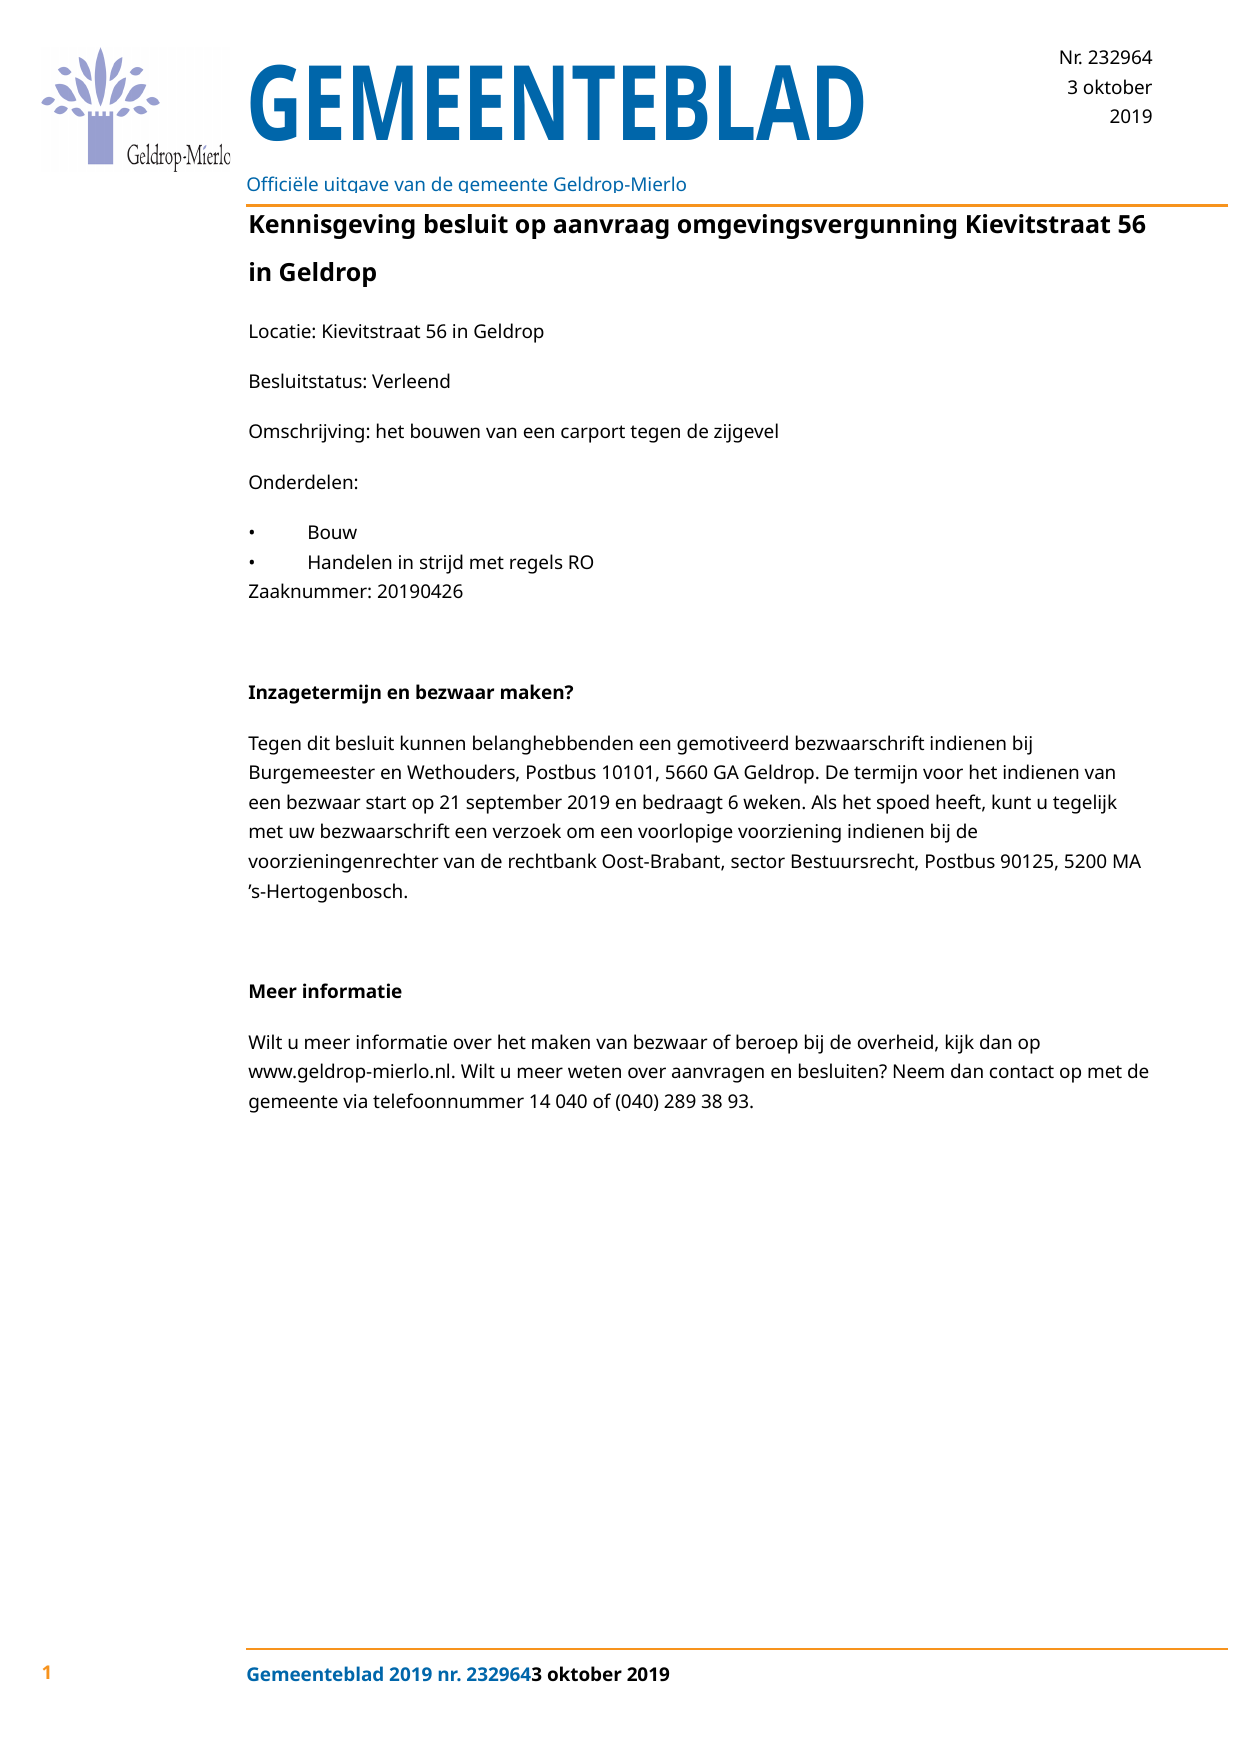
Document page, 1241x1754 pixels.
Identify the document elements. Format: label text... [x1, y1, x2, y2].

text Omschrijving: het bouwen van een carport tegen de zijgevel [248, 419, 1152, 444]
text Meer informatie [248, 979, 1152, 1004]
text Besluitstatus: Verleend [248, 368, 1152, 394]
list Bouw [248, 519, 1152, 545]
text Wilt u meer informatie over het maken van bezwaar of beroep bij de overheid, kijk dan op www.geldrop-mierlo.nl. Wilt u meer weten over aanvragen en besluiten? Neem dan contact op met de gemeente via telefoonnummer 14 040 of (040) 289 38 93. [248, 1029, 1152, 1114]
text Locatie: Kievitstraat 56 in Geldrop [248, 318, 1152, 344]
text Zaaknummer: 20190426 [248, 579, 1152, 604]
picture [41, 47, 231, 172]
list Handelen in strijd met regels RO [248, 549, 1152, 575]
text Tegen dit besluit kunnen belanghebbenden een gemotiveerd bezwaarschrift indienen bij Burgemeester en Wethouders, Postbus 10101, 5660 GA Geldrop. De termijn voor het indienen van een bezwaar start op 21 september 2019 en bedraagt 6 weken. Als het spoed heeft, kunt u tegelijk met uw bezwaarschrift een verzoek om een voorlopige voorziening indienen bij de voorzieningenrechter van de rechtbank Oost-Brabant, sector Bestuursrecht, Postbus 90125, 5200 MA ’s-Hertogenbosch. [248, 730, 1152, 904]
text Inzagetermijn en bezwaar maken? [248, 679, 1152, 705]
text Onderdelen: [248, 469, 1152, 495]
text Kennisgeving besluit op aanvraag omgevingsvergunning Kievitstraat 56 in Geldrop [248, 207, 1152, 288]
